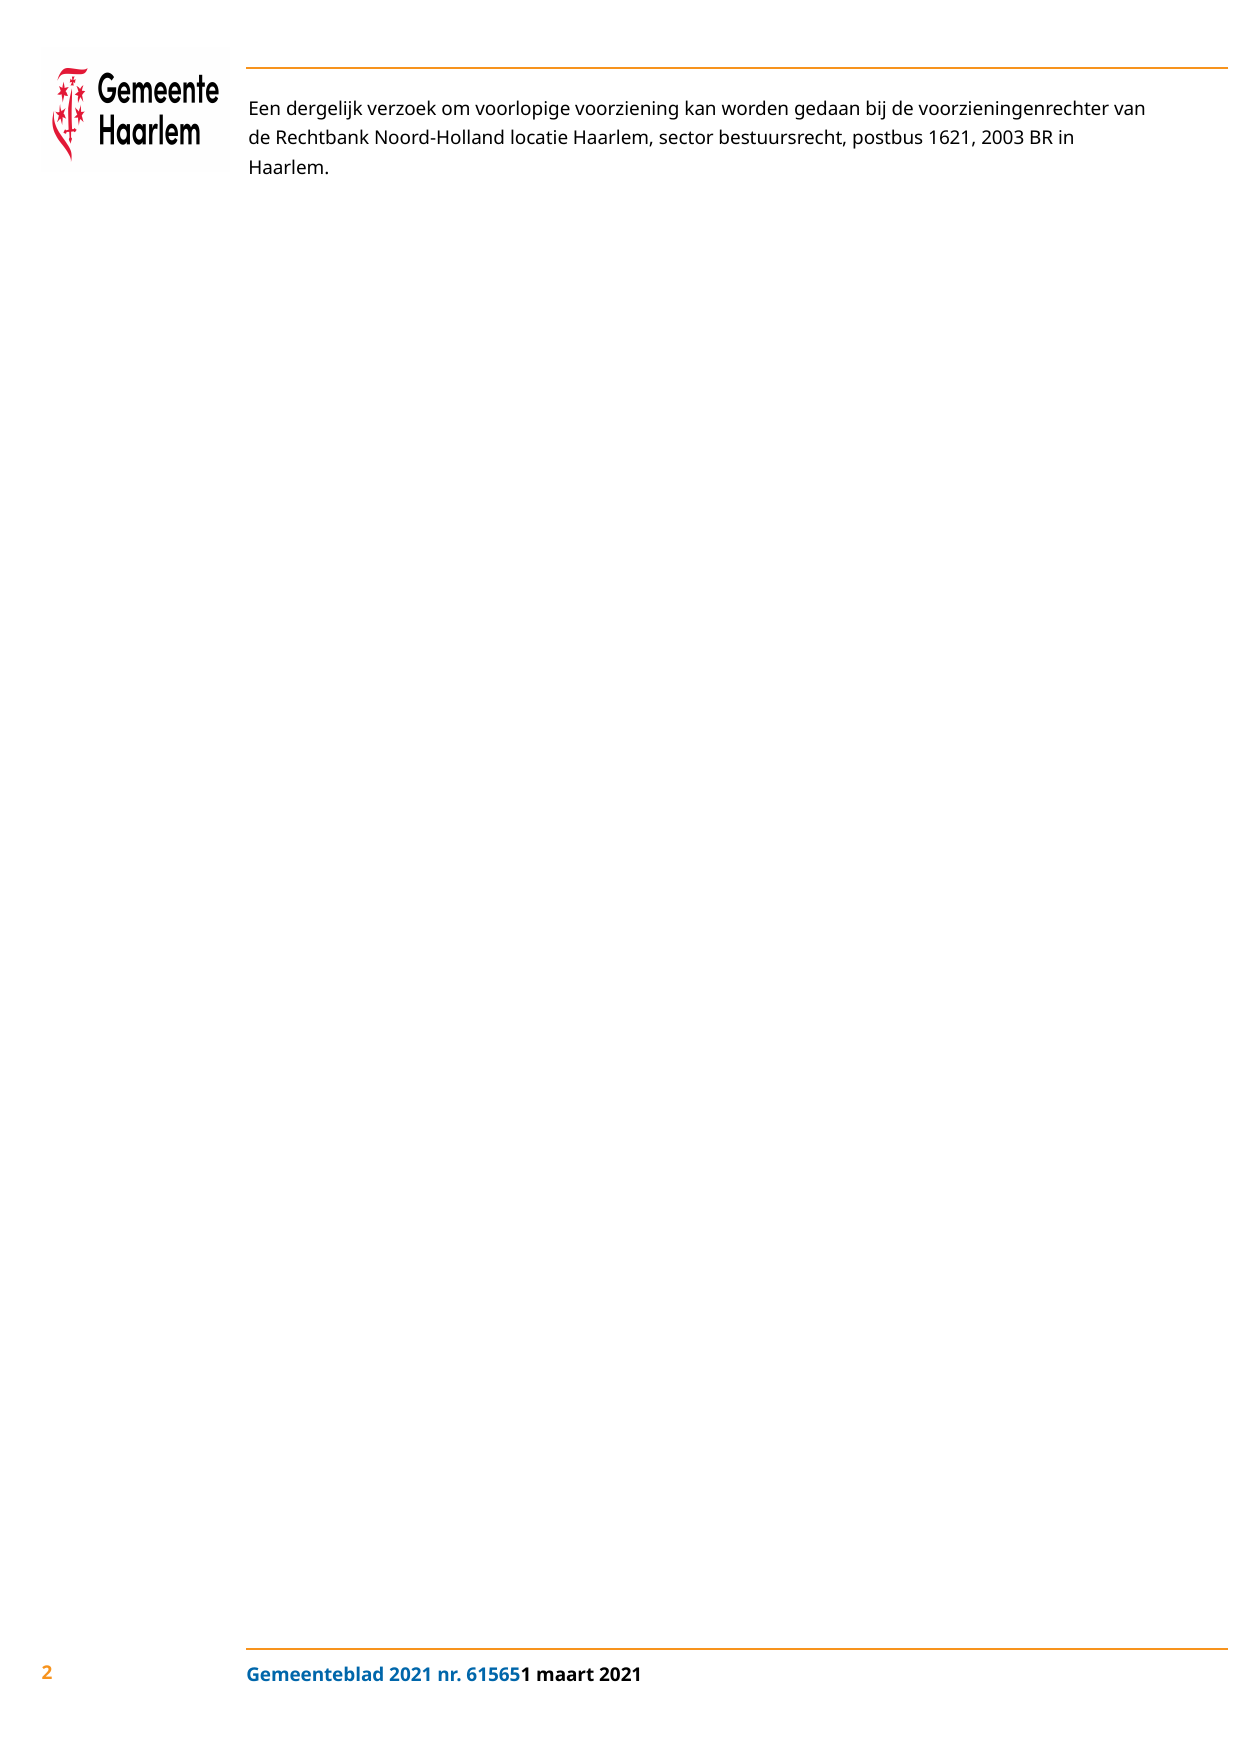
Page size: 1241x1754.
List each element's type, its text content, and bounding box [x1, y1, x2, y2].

text Een dergelijk verzoek om voorlopige voorziening kan worden gedaan bij de voorzieningenrechter van de Rechtbank Noord-Holland locatie Haarlem, sector bestuursrecht, postbus 1621, 2003 BR in Haarlem. [248, 95, 1152, 180]
picture [41, 47, 231, 172]
